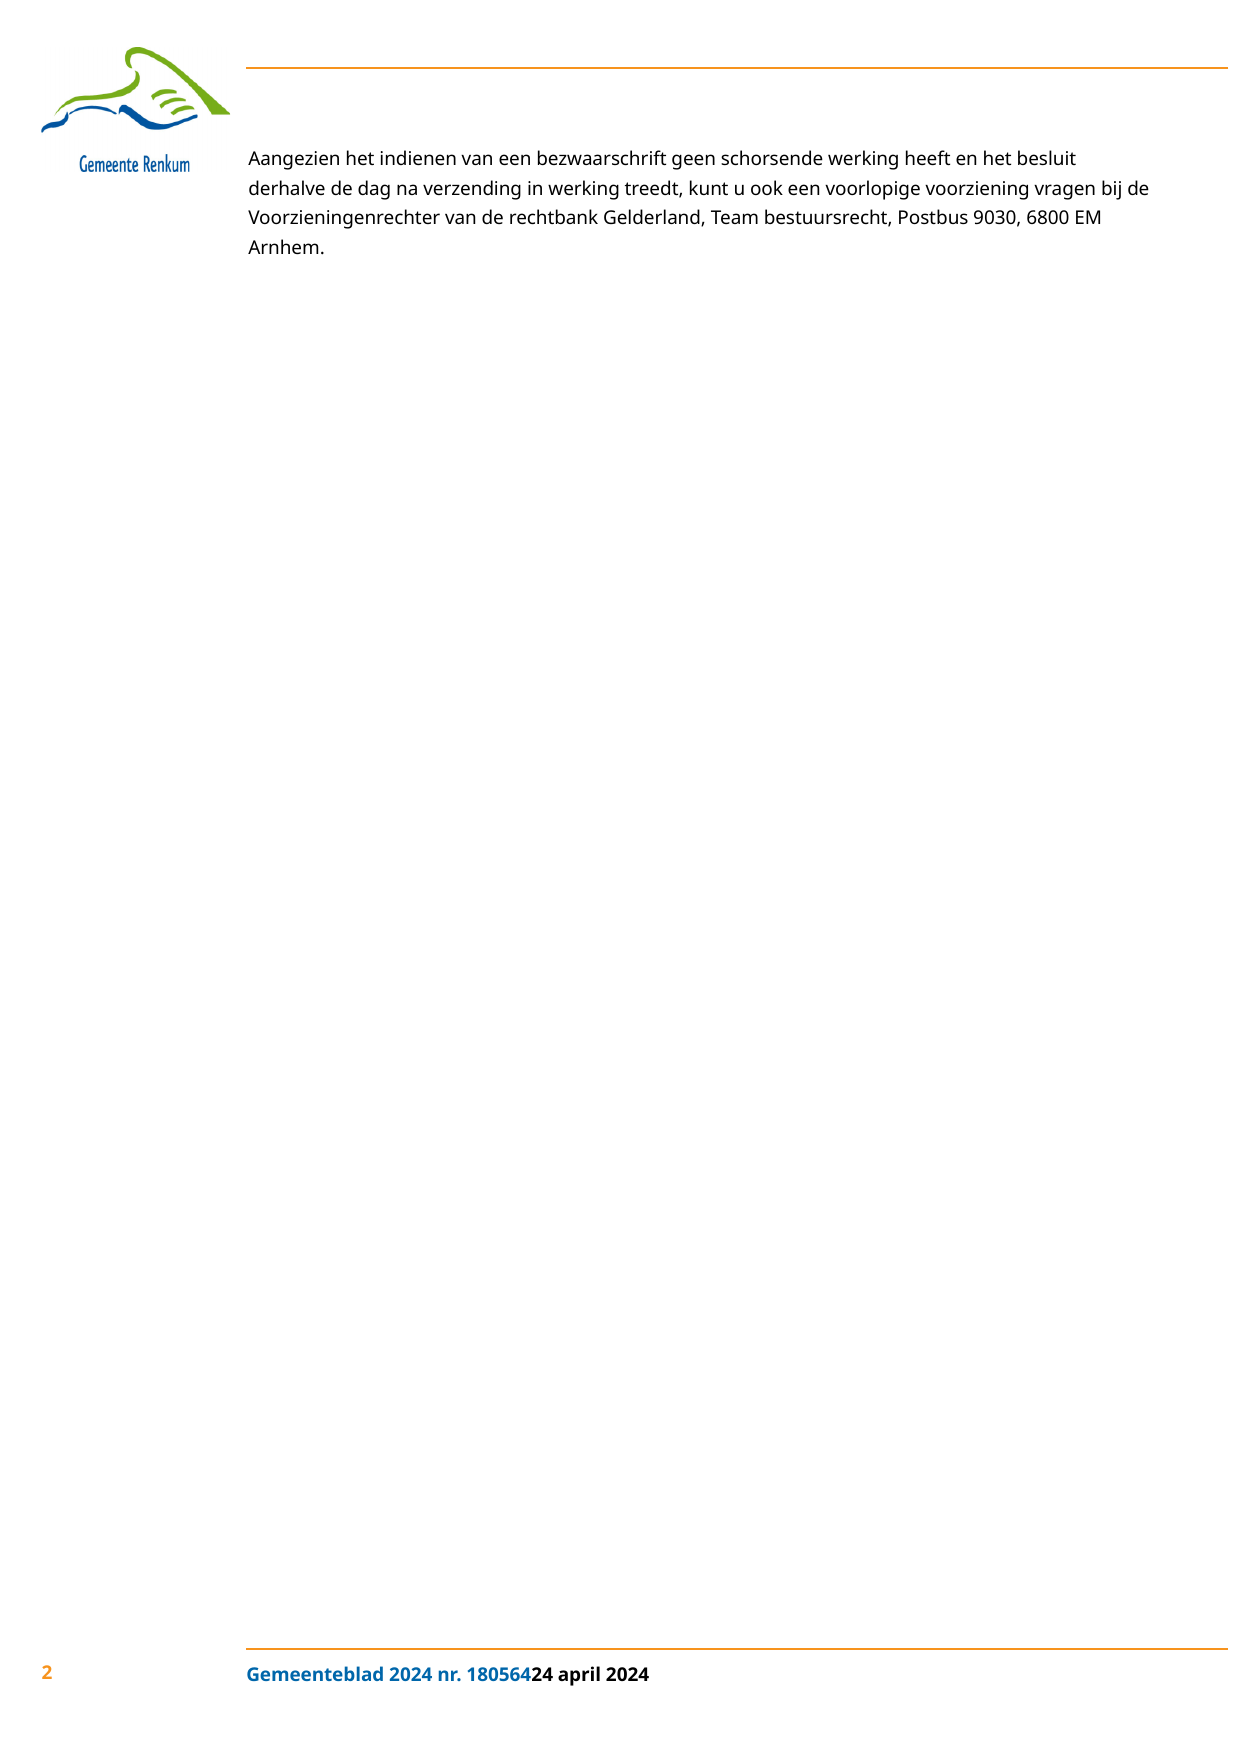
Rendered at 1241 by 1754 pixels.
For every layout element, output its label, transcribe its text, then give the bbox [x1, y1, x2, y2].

text Aangezien het indienen van een bezwaarschrift geen schorsende werking heeft en het besluit derhalve de dag na verzending in werking treedt, kunt u ook een voorlopige voorziening vragen bij de Voorzieningenrechter van de rechtbank Gelderland, Team bestuursrecht, Postbus 9030, 6800 EM Arnhem. [248, 145, 1152, 260]
picture [41, 47, 231, 172]
